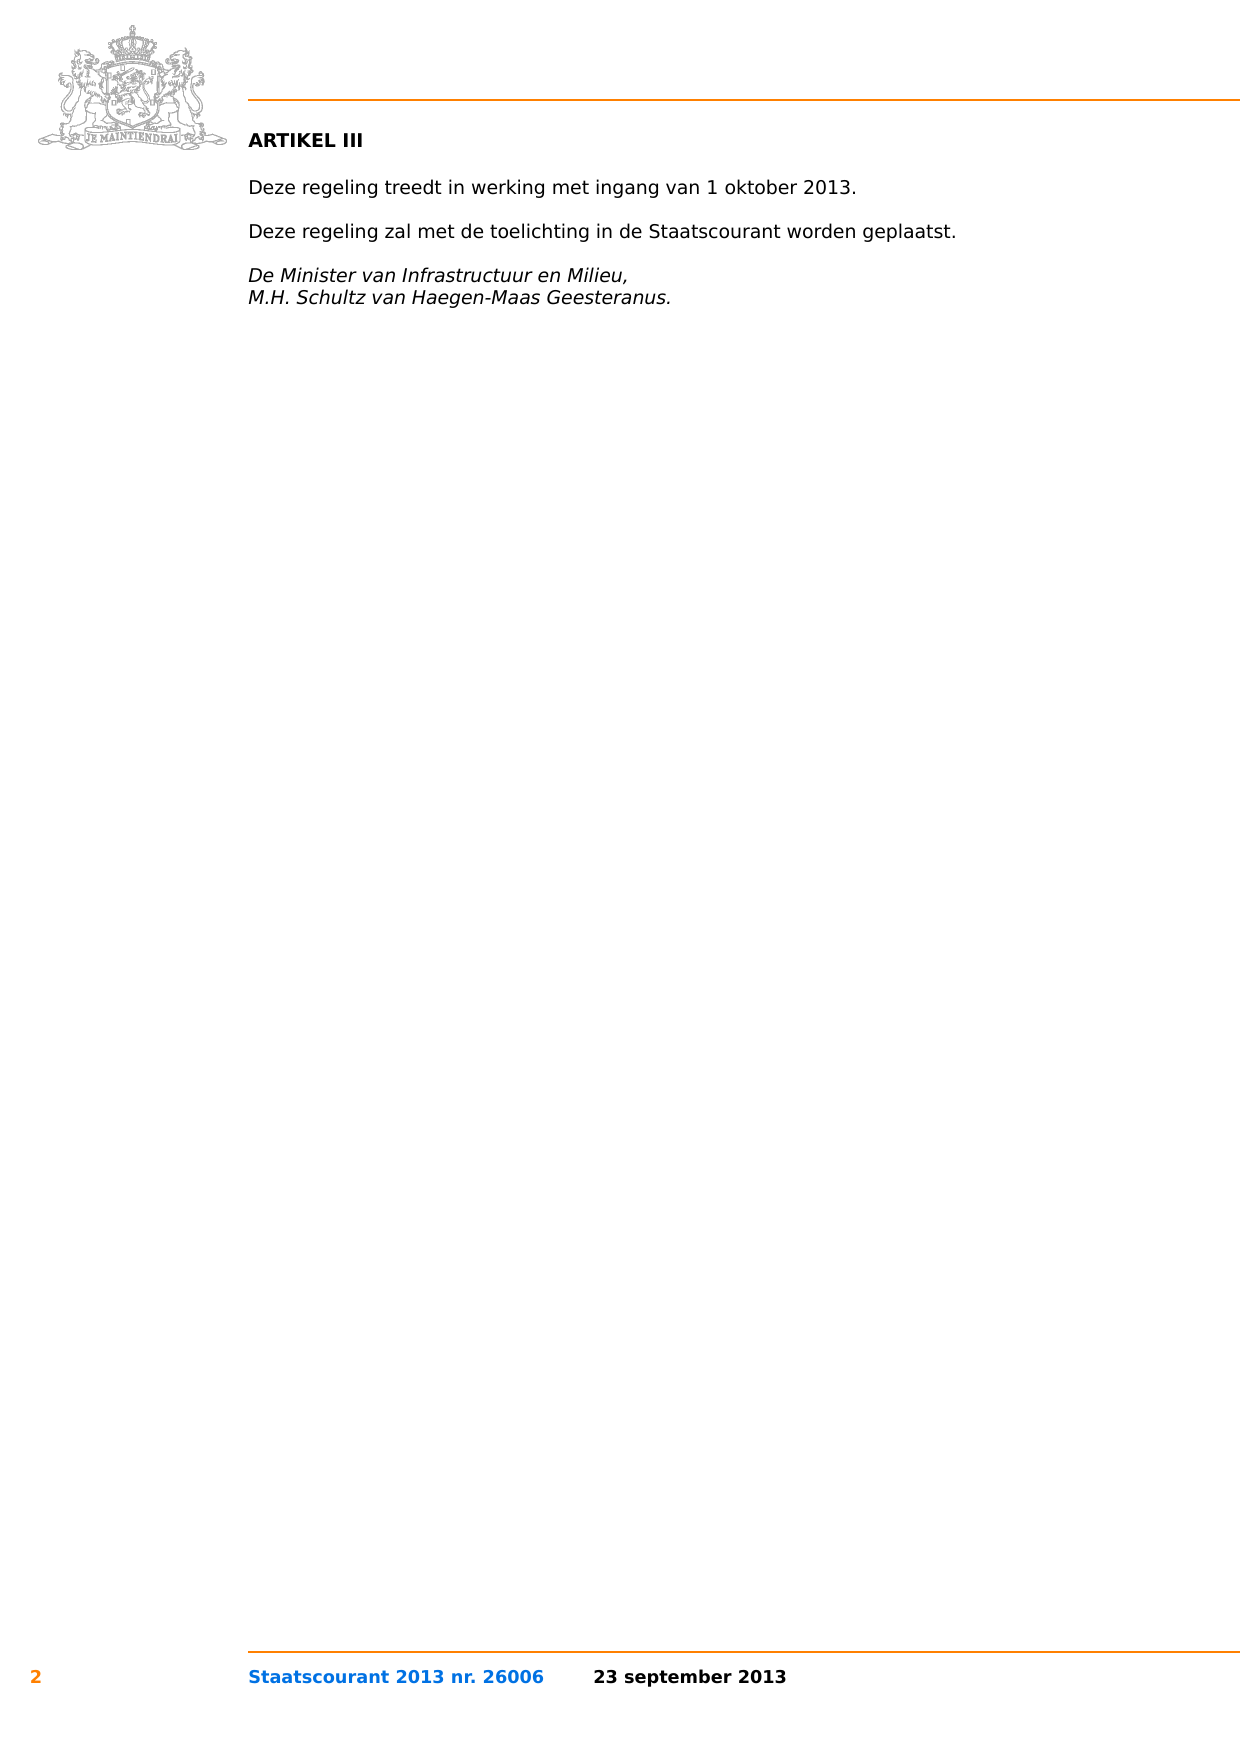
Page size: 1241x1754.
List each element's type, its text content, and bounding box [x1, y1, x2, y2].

text Deze regeling treedt in werking met ingang van 1 oktober 2013. [248, 177, 1163, 199]
text Deze regeling zal met de toelichting in de Staatscourant worden geplaatst. [248, 221, 1163, 243]
subtitle ARTIKEL III [248, 130, 1163, 152]
text De Minister van Infrastructuur en Milieu, M.H. Schultz van Haegen-Maas Geesteranus. [248, 264, 1163, 308]
picture [38, 25, 227, 150]
